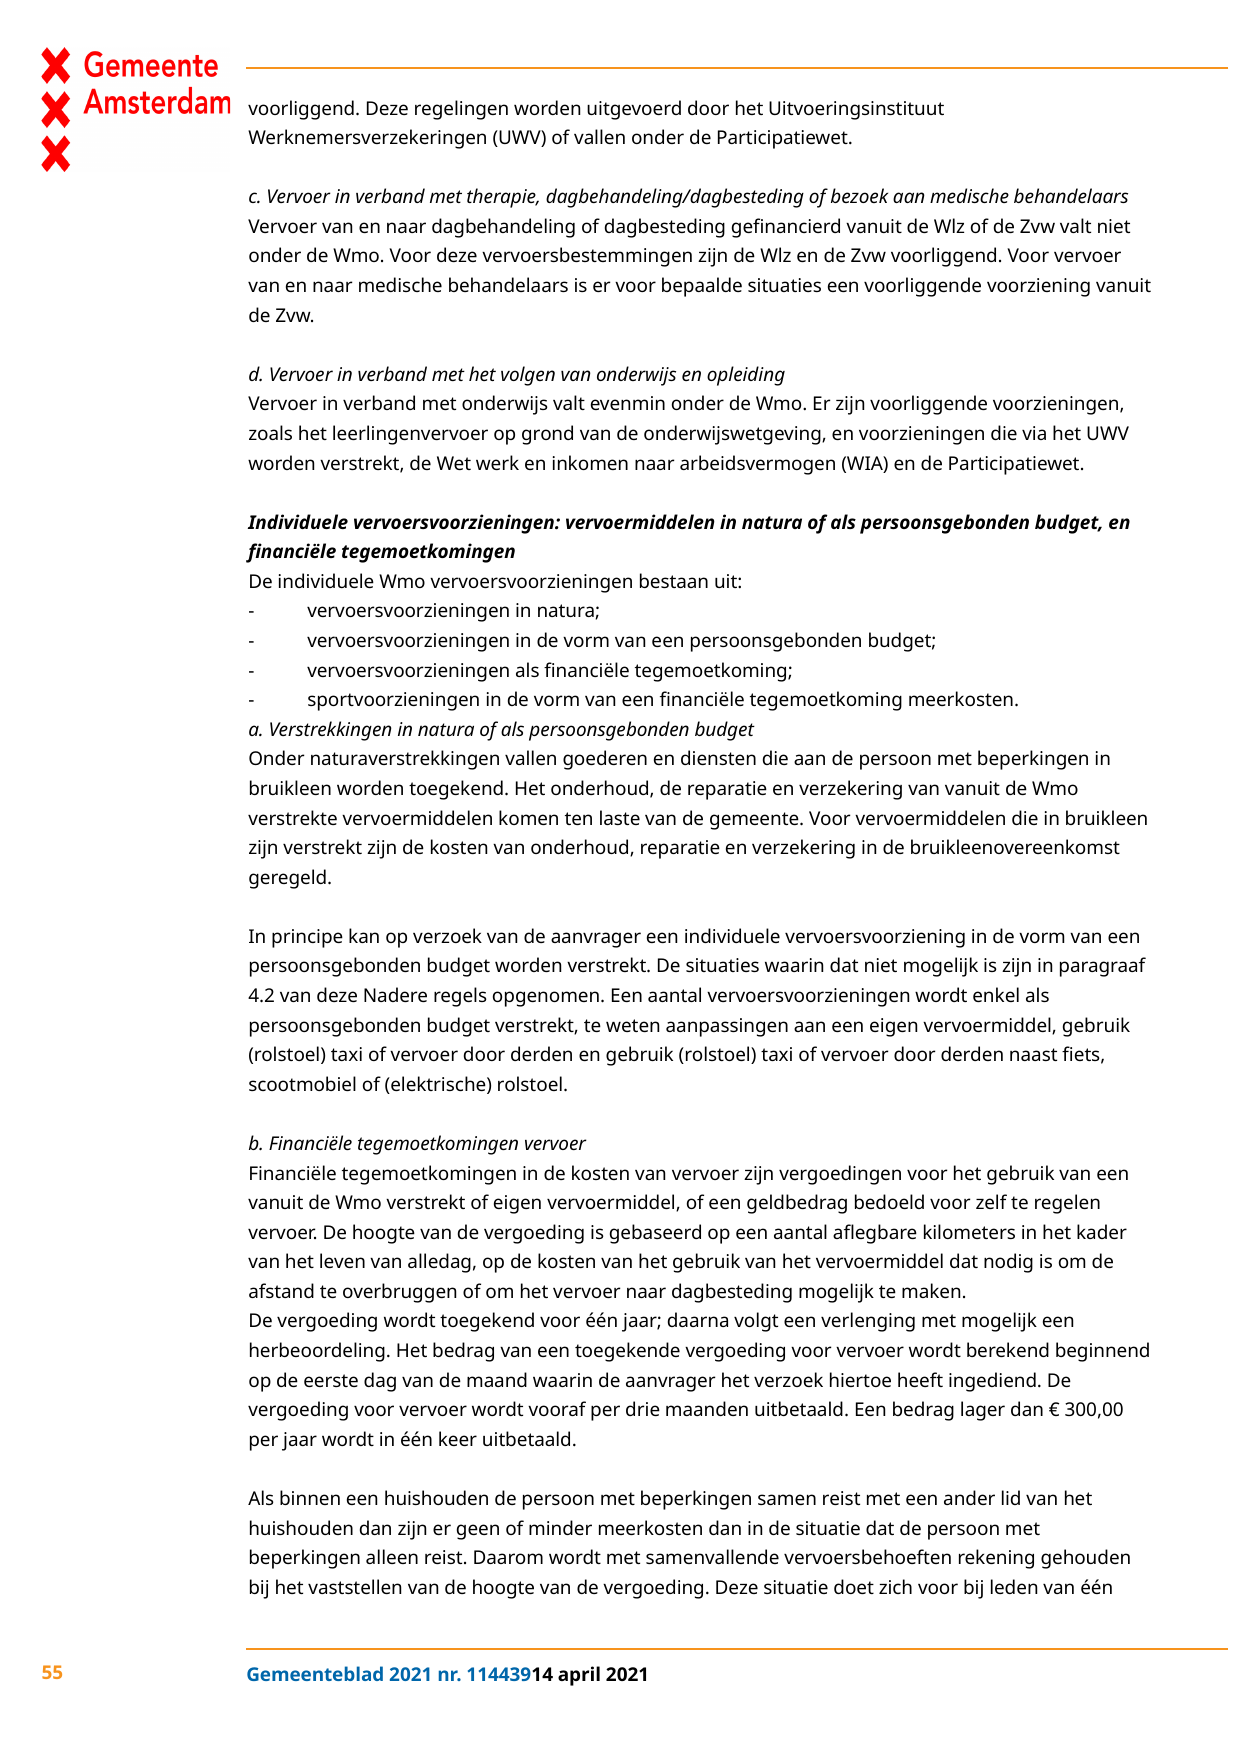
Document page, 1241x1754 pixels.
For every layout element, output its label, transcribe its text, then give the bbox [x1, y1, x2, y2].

text Vervoer in verband met onderwijs valt evenmin onder de Wmo. Er zijn voorliggende voorzieningen, zoals het leerlingenvervoer op grond van de onderwijswetgeving, en voorzieningen die via het UWV worden verstrekt, de Wet werk en inkomen naar arbeidsvermogen (WIA) en de Participatiewet. [248, 391, 1152, 476]
text Onder naturaverstrekkingen vallen goederen en diensten die aan de persoon met beperkingen in bruikleen worden toegekend. Het onderhoud, de reparatie en verzekering van vanuit de Wmo verstrekte vervoermiddelen komen ten laste van de gemeente. Voor vervoermiddelen die in bruikleen zijn verstrekt zijn de kosten van onderhoud, reparatie en verzekering in de bruikleenovereenkomst geregeld. [248, 746, 1152, 890]
text De vergoeding wordt toegekend voor één jaar; daarna volgt een verlenging met mogelijk een herbeoordeling. Het bedrag van een toegekende vergoeding voor vervoer wordt berekend beginnend op de eerste dag van de maand waarin de aanvrager het verzoek hiertoe heeft ingediend. De vergoeding voor vervoer wordt vooraf per drie maanden uitbetaald. Een bedrag lager dan € 300,00 per jaar wordt in één keer uitbetaald. [248, 1308, 1152, 1452]
text In principe kan op verzoek van de aanvrager een individuele vervoersvoorziening in de vorm van een persoonsgebonden budget worden verstrekt. De situaties waarin dat niet mogelijk is zijn in paragraaf 4.2 van deze Nadere regels opgenomen. Een aantal vervoersvoorzieningen wordt enkel als persoonsgebonden budget verstrekt, te weten aanpassingen aan een eigen vervoermiddel, gebruik (rolstoel) taxi of vervoer door derden en gebruik (rolstoel) taxi of vervoer door derden naast fiets, scootmobiel of (elektrische) rolstoel. [248, 923, 1152, 1097]
text Individuele vervoersvoorzieningen: vervoermiddelen in natura of als persoonsgebonden budget, en financiële tegemoetkomingen [248, 509, 1152, 564]
text De individuele Wmo vervoersvoorzieningen bestaan uit: [248, 568, 1152, 594]
text c. Vervoer in verband met therapie, dagbehandeling/dagbesteding of bezoek aan medische behandelaars [248, 183, 1152, 209]
text b. Financiële tegemoetkomingen vervoer [248, 1130, 1152, 1156]
list sportvoorzieningen in de vorm van een financiële tegemoetkoming meerkosten. [248, 686, 1152, 712]
text d. Vervoer in verband met het volgen van onderwijs en opleiding [248, 361, 1152, 387]
text Als binnen een huishouden de persoon met beperkingen samen reist met een ander lid van het huishouden dan zijn er geen of minder meerkosten dan in de situatie dat de persoon met beperkingen alleen reist. Daarom wordt met samenvallende vervoersbehoeften rekening gehouden bij het vaststellen van de hoogte van de vergoeding. Deze situatie doet zich voor bij leden van één [248, 1485, 1152, 1600]
list vervoersvoorzieningen in natura; [248, 598, 1152, 623]
list vervoersvoorzieningen als financiële tegemoetkoming; [248, 657, 1152, 683]
text Vervoer van en naar dagbehandeling of dagbesteding gefinancierd vanuit de Wlz of de Zvw valt niet onder de Wmo. Voor deze vervoersbestemmingen zijn de Wlz en de Zvw voorliggend. Voor vervoer van en naar medische behandelaars is er voor bepaalde situaties een voorliggende voorziening vanuit de Zvw. [248, 213, 1152, 328]
list vervoersvoorzieningen in de vorm van een persoonsgebonden budget; [248, 627, 1152, 653]
text Financiële tegemoetkomingen in de kosten van vervoer zijn vergoedingen voor het gebruik van een vanuit de Wmo verstrekt of eigen vervoermiddel, of een geldbedrag bedoeld voor zelf te regelen vervoer. De hoogte van de vergoeding is gebaseerd op een aantal aflegbare kilometers in het kader van het leven van alledag, op de kosten van het gebruik van het vervoermiddel dat nodig is om de afstand te overbruggen of om het vervoer naar dagbesteding mogelijk te maken. [248, 1160, 1152, 1304]
text a. Verstrekkingen in natura of als persoonsgebonden budget [248, 716, 1152, 742]
picture [41, 47, 231, 172]
text voorliggend. Deze regelingen worden uitgevoerd door het Uitvoeringsinstituut Werknemersverzekeringen (UWV) of vallen onder de Participatiewet. [248, 95, 1152, 150]
